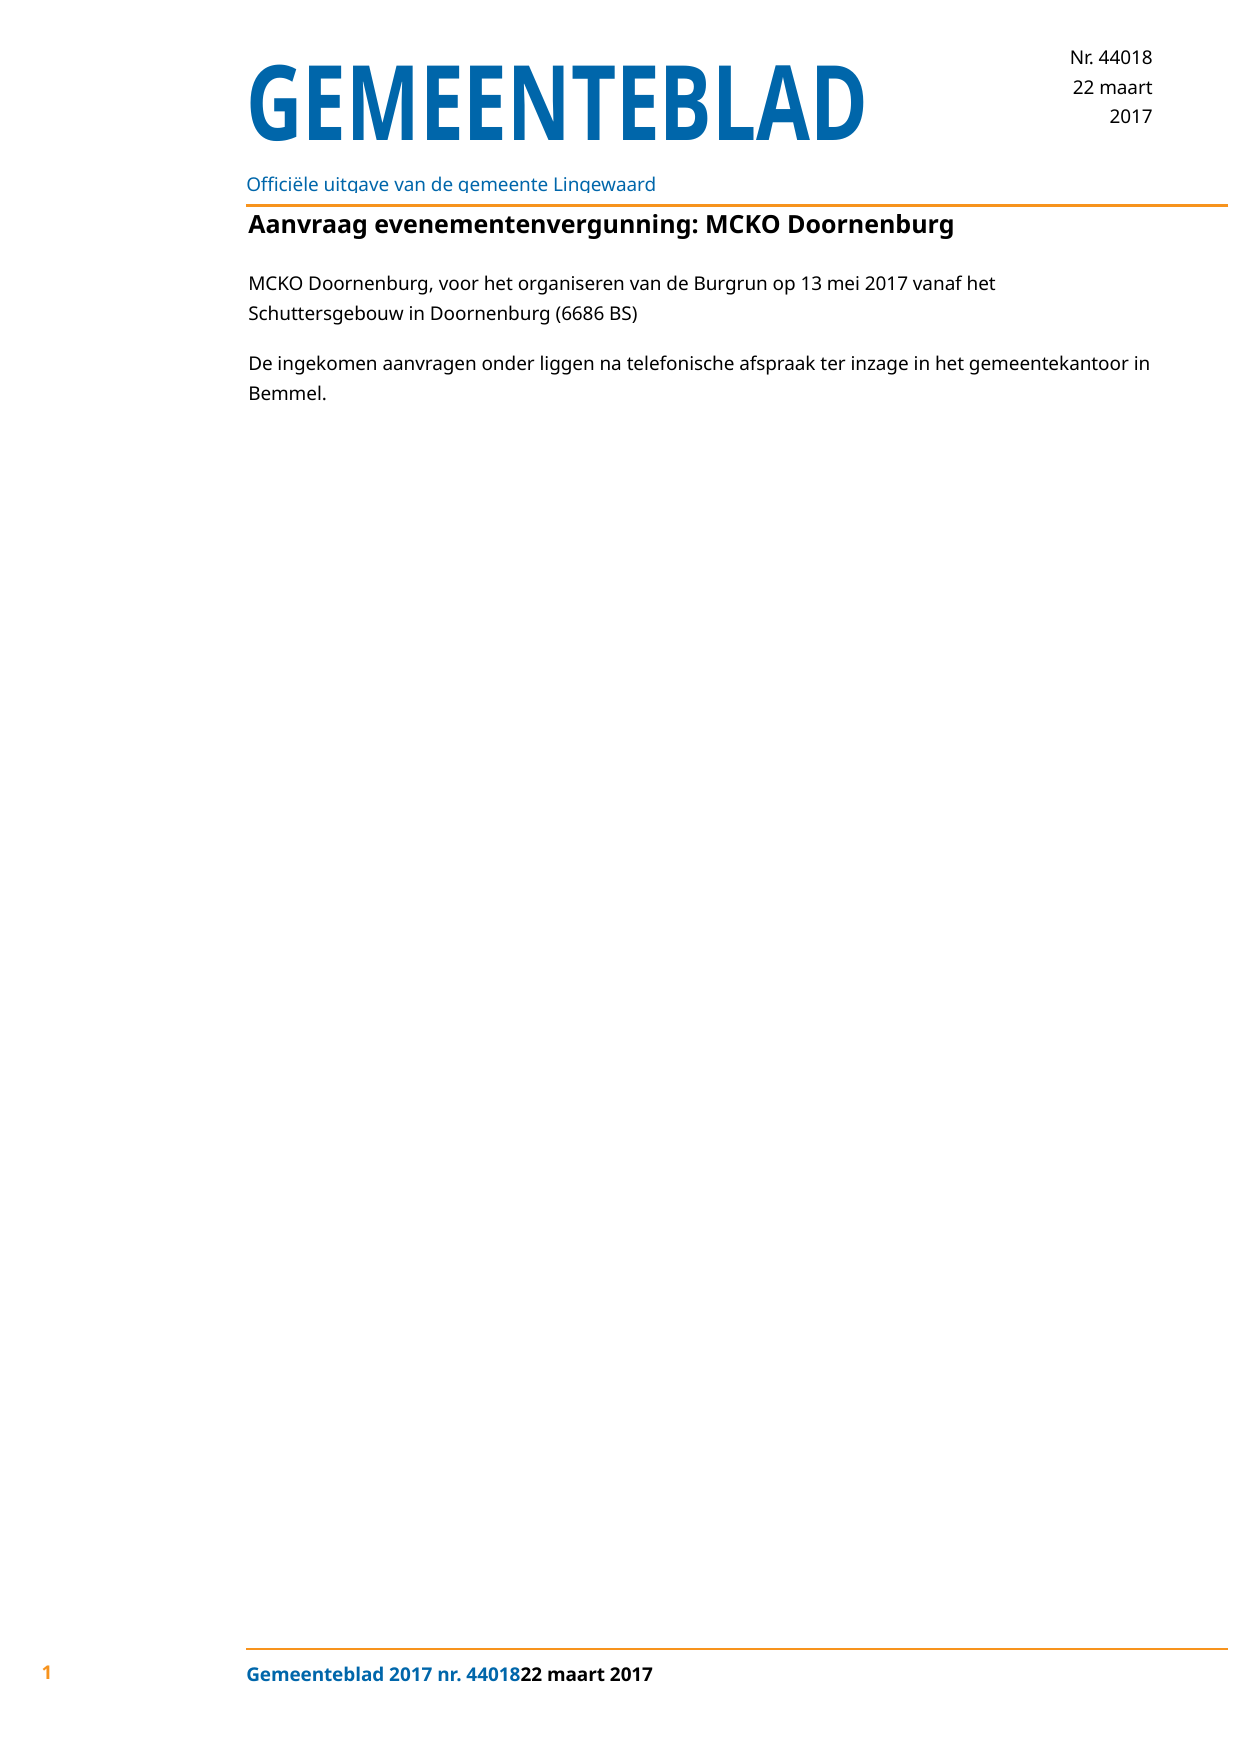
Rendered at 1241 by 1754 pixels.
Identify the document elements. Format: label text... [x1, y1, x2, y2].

text De ingekomen aanvragen onder liggen na telefonische afspraak ter inzage in het gemeentekantoor in Bemmel. [248, 350, 1152, 406]
text Aanvraag evenementenvergunning: MCKO Doornenburg [248, 207, 1152, 241]
picture [41, 47, 231, 172]
text MCKO Doornenburg, voor het organiseren van de Burgrun op 13 mei 2017 vanaf het Schuttersgebouw in Doornenburg (6686 BS) [248, 270, 1152, 326]
